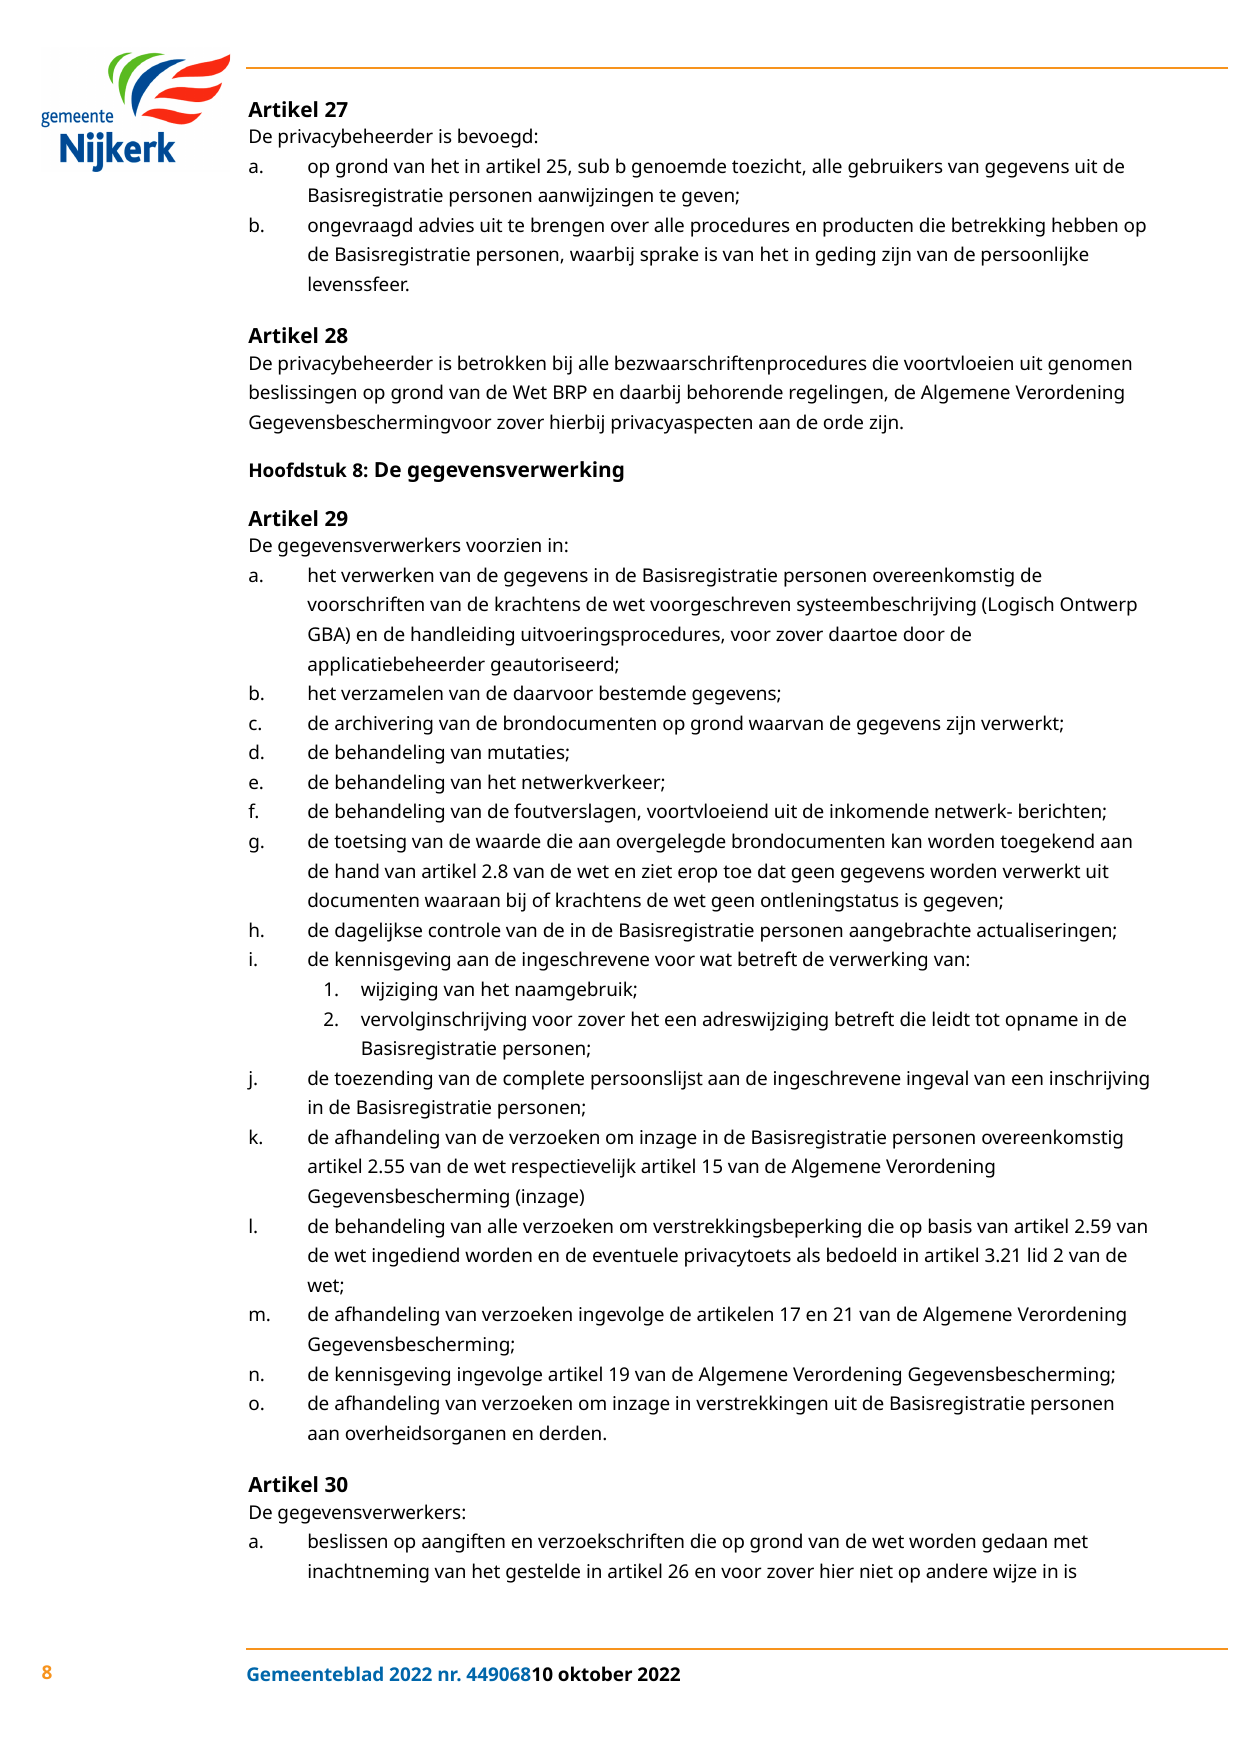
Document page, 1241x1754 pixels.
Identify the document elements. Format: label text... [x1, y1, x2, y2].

list beslissen op aangiften en verzoekschriften die op grond van de wet worden gedaan met inachtneming van het gestelde in artikel 26 en voor zover hier niet op andere wijze in is [248, 1528, 1152, 1584]
text Artikel 30 [248, 1470, 1152, 1499]
list wijziging van het naamgebruik; [323, 976, 1152, 1002]
list de behandeling van het netwerkverkeer; [248, 769, 1152, 795]
list de afhandeling van verzoeken ingevolge de artikelen 17 en 21 van de Algemene Verordening Gegevensbescherming; [248, 1302, 1152, 1357]
text Hoofdstuk 8: De gegevensverwerking [248, 455, 1152, 483]
list de afhandeling van verzoeken om inzage in verstrekkingen uit de Basisregistratie personen aan overheidsorganen en derden. [248, 1390, 1152, 1446]
list de behandeling van alle verzoeken om verstrekkingsbeperking die op basis van artikel 2.59 van de wet ingediend worden en de eventuele privacytoets als bedoeld in artikel 3.21 lid 2 van de wet; [248, 1213, 1152, 1298]
text De privacybeheerder is betrokken bij alle bezwaarschriftenprocedures die voortvloeien uit genomen beslissingen op grond van de Wet BRP en daarbij behorende regelingen, de Algemene Verordening Gegevensbeschermingvoor zover hierbij privacyaspecten aan de orde zijn. [248, 350, 1152, 435]
text Artikel 28 [248, 322, 1152, 350]
list de dagelijkse controle van de in de Basisregistratie personen aangebrachte actualiseringen; [248, 917, 1152, 943]
list ongevraagd advies uit te brengen over alle procedures en producten die betrekking hebben op de Basisregistratie personen, waarbij sprake is van het in geding zijn van de persoonlijke levenssfeer. [248, 212, 1152, 297]
text De gegevensverwerkers voorzien in: [248, 532, 1152, 558]
text De privacybeheerder is bevoegd: [248, 123, 1152, 149]
text Artikel 29 [248, 504, 1152, 532]
list vervolginschrijving voor zover het een adreswijziging betreft die leidt tot opname in de Basisregistratie personen; [323, 1006, 1152, 1061]
list de kennisgeving ingevolge artikel 19 van de Algemene Verordening Gegevensbescherming; [248, 1361, 1152, 1387]
list de kennisgeving aan de ingeschrevene voor wat betreft de verwerking van: [248, 947, 1152, 972]
list de archivering van de brondocumenten op grond waarvan de gegevens zijn verwerkt; [248, 710, 1152, 736]
list het verwerken van de gegevens in de Basisregistratie personen overeenkomstig de voorschriften van de krachtens de wet voorgeschreven systeembeschrijving (Logisch Ontwerp GBA) en de handleiding uitvoeringsprocedures, voor zover daartoe door de applicatiebeheerder geautoriseerd; [248, 562, 1152, 677]
text Artikel 27 [248, 95, 1152, 123]
list de toetsing van de waarde die aan overgelegde brondocumenten kan worden toegekend aan de hand van artikel 2.8 van de wet en ziet erop toe dat geen gegevens worden verwerkt uit documenten waaraan bij of krachtens de wet geen ontleningstatus is gegeven; [248, 828, 1152, 913]
list de afhandeling van de verzoeken om inzage in de Basisregistratie personen overeenkomstig artikel 2.55 van de wet respectievelijk artikel 15 van de Algemene Verordening Gegevensbescherming (inzage) [248, 1124, 1152, 1209]
text De gegevensverwerkers: [248, 1499, 1152, 1524]
list de behandeling van mutaties; [248, 739, 1152, 765]
picture [41, 47, 231, 172]
list de behandeling van de foutverslagen, voortvloeiend uit de inkomende netwerk- berichten; [248, 799, 1152, 824]
list de toezending van de complete persoonslijst aan de ingeschrevene ingeval van een inschrijving in de Basisregistratie personen; [248, 1065, 1152, 1120]
list het verzamelen van de daarvoor bestemde gegevens; [248, 680, 1152, 706]
list op grond van het in artikel 25, sub b genoemde toezicht, alle gebruikers van gegevens uit de Basisregistratie personen aanwijzingen te geven; [248, 153, 1152, 208]
